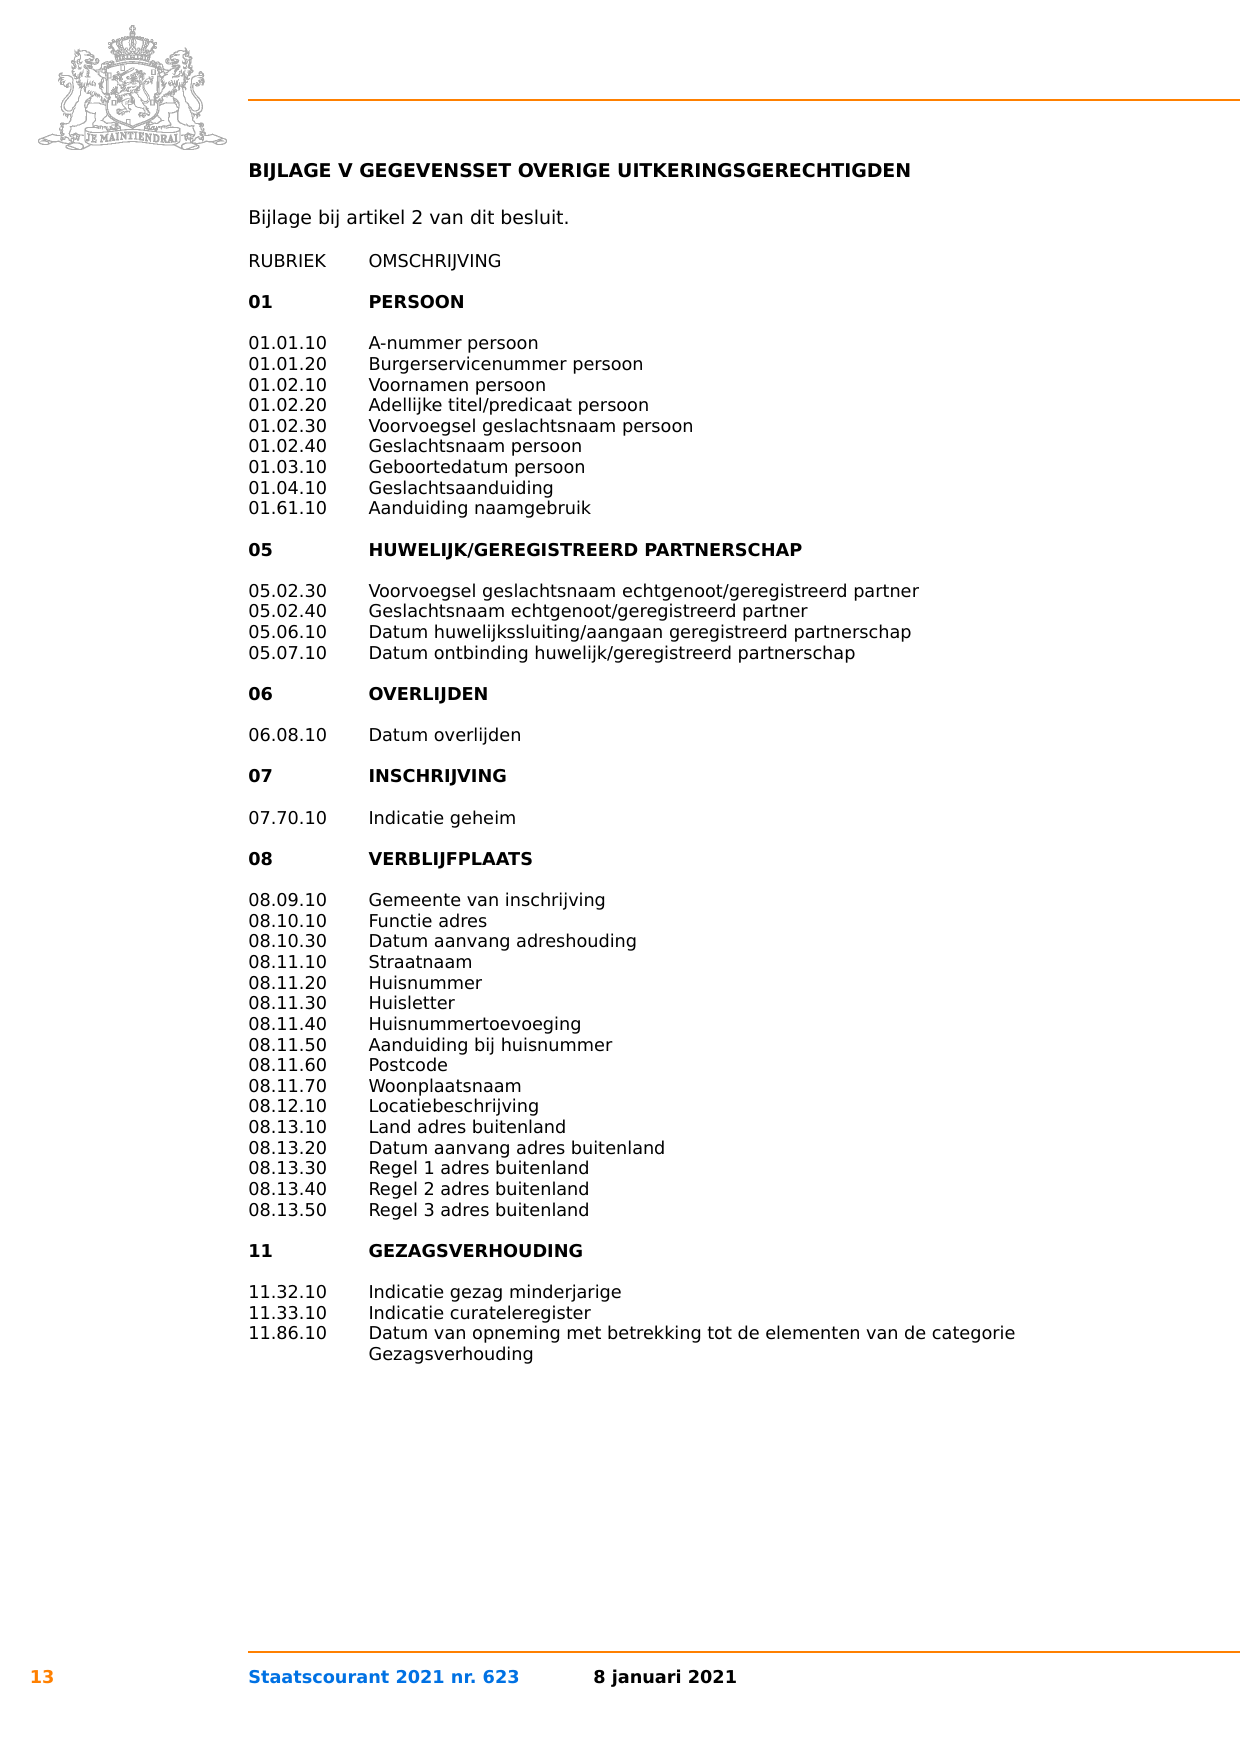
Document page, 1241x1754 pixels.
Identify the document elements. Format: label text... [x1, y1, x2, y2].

table_cell [248, 705, 362, 725]
table_cell Voorvoegsel geslachtsnaam echtgenoot/geregistreerd partner [363, 581, 1163, 601]
table_cell Regel 1 adres buitenland [363, 1158, 1163, 1179]
table_cell 08.13.10 [248, 1117, 362, 1138]
table_cell 01 [248, 292, 362, 313]
table_cell 08.12.10 [248, 1096, 362, 1117]
table_cell INSCHRIJVING [363, 766, 1163, 787]
table_cell 08.13.20 [248, 1138, 362, 1158]
table_cell [248, 746, 362, 766]
table_cell 08.13.40 [248, 1179, 362, 1199]
table_cell Datum aanvang adreshouding [363, 931, 1163, 952]
table_cell [248, 787, 362, 808]
table_cell 08.11.50 [248, 1035, 362, 1055]
table_cell Adellijke titel/predicaat persoon [363, 395, 1163, 416]
table_cell 05.02.40 [248, 601, 362, 622]
table_cell 01.61.10 [248, 498, 362, 519]
table_cell [363, 560, 1163, 581]
table_cell Regel 2 adres buitenland [363, 1179, 1163, 1199]
table_cell Geslachtsnaam echtgenoot/geregistreerd partner [363, 601, 1163, 622]
table_cell 05 [248, 540, 362, 560]
table_cell Gemeente van inschrijving [363, 890, 1163, 911]
table_cell Locatiebeschrijving [363, 1096, 1163, 1117]
table_cell Voornamen persoon [363, 375, 1163, 395]
table_cell [363, 271, 1163, 292]
table_cell 08.11.20 [248, 973, 362, 993]
table_cell Huisnummer [363, 973, 1163, 993]
table_cell 08.11.30 [248, 993, 362, 1014]
table_cell Geslachtsaanduiding [363, 478, 1163, 498]
table_cell Land adres buitenland [363, 1117, 1163, 1138]
table_cell 01.02.20 [248, 395, 362, 416]
table_cell Huisletter [363, 993, 1163, 1014]
table_cell [248, 1261, 362, 1282]
table_cell [363, 1220, 1163, 1241]
subtitle BIJLAGE V GEGEVENSSET OVERIGE UITKERINGSGERECHTIGDEN [248, 160, 1163, 182]
table_cell [248, 560, 362, 581]
table_cell 11 [248, 1241, 362, 1261]
table_cell 08.10.10 [248, 911, 362, 931]
table_cell 11.86.10 [248, 1323, 362, 1364]
table_cell Datum huwelijkssluiting/aangaan geregistreerd partnerschap [363, 622, 1163, 643]
table_cell [363, 746, 1163, 766]
table_cell Functie adres [363, 911, 1163, 931]
table_cell [248, 313, 362, 333]
table_cell [363, 787, 1163, 808]
table_cell 08.13.30 [248, 1158, 362, 1179]
table_cell GEZAGSVERHOUDING [363, 1241, 1163, 1261]
table_cell 08.11.40 [248, 1014, 362, 1034]
table_cell Woonplaatsnaam [363, 1076, 1163, 1096]
table_cell 07.70.10 [248, 808, 362, 828]
table_cell Indicatie gezag minderjarige [363, 1282, 1163, 1303]
table_cell 01.02.40 [248, 436, 362, 457]
table_cell Voorvoegsel geslachtsnaam persoon [363, 416, 1163, 436]
table_cell [363, 705, 1163, 725]
table_cell Burgerservicenummer persoon [363, 354, 1163, 374]
table_cell 05.06.10 [248, 622, 362, 643]
table_cell 08.11.70 [248, 1076, 362, 1096]
table_cell OVERLIJDEN [363, 684, 1163, 704]
table_cell [248, 1220, 362, 1241]
table_cell 06.08.10 [248, 725, 362, 746]
picture [38, 25, 227, 150]
table_cell 08.09.10 [248, 890, 362, 911]
table_cell Aanduiding naamgebruik [363, 498, 1163, 519]
table_cell [248, 271, 362, 292]
table_cell [363, 828, 1163, 849]
table_cell 01.02.30 [248, 416, 362, 436]
table_cell Indicatie curateleregister [363, 1303, 1163, 1323]
table_header OMSCHRIJVING [363, 251, 1163, 271]
table_cell Regel 3 adres buitenland [363, 1200, 1163, 1220]
table_cell [363, 870, 1163, 890]
table_cell 01.04.10 [248, 478, 362, 498]
table_cell 06 [248, 684, 362, 704]
table_cell Huisnummertoevoeging [363, 1014, 1163, 1034]
table_cell Postcode [363, 1055, 1163, 1076]
table_cell 08.11.60 [248, 1055, 362, 1076]
table_cell 07 [248, 766, 362, 787]
table_cell [248, 519, 362, 539]
table_cell 08.11.10 [248, 952, 362, 973]
table_cell HUWELIJK/GEREGISTREERD PARTNERSCHAP [363, 540, 1163, 560]
text Bijlage bij artikel 2 van dit besluit. [248, 207, 1163, 229]
table_cell 11.32.10 [248, 1282, 362, 1303]
table_cell 08.10.30 [248, 931, 362, 952]
table_cell 05.02.30 [248, 581, 362, 601]
table_cell 01.02.10 [248, 375, 362, 395]
table_cell Aanduiding bij huisnummer [363, 1035, 1163, 1055]
table_cell [248, 828, 362, 849]
table_cell PERSOON [363, 292, 1163, 313]
table_cell Indicatie geheim [363, 808, 1163, 828]
table_cell [248, 663, 362, 684]
table_cell [363, 1261, 1163, 1282]
table_cell 08 [248, 849, 362, 869]
table_cell 05.07.10 [248, 643, 362, 663]
table_cell Datum aanvang adres buitenland [363, 1138, 1163, 1158]
table_cell 01.03.10 [248, 457, 362, 478]
table_cell Datum overlijden [363, 725, 1163, 746]
table_cell [363, 519, 1163, 539]
table_cell Geboortedatum persoon [363, 457, 1163, 478]
table_cell 01.01.10 [248, 333, 362, 354]
table_cell A-nummer persoon [363, 333, 1163, 354]
table_cell 08.13.50 [248, 1200, 362, 1220]
table_cell Datum ontbinding huwelijk/geregistreerd partnerschap [363, 643, 1163, 663]
table_cell 01.01.20 [248, 354, 362, 374]
table_header RUBRIEK [248, 251, 362, 271]
table_cell [248, 870, 362, 890]
table_cell Datum van opneming met betrekking tot de elementen van de categorie Gezagsverhouding [363, 1323, 1163, 1364]
table_cell [363, 313, 1163, 333]
table_cell VERBLIJFPLAATS [363, 849, 1163, 869]
table_cell Geslachtsnaam persoon [363, 436, 1163, 457]
table_cell [363, 663, 1163, 684]
table_cell Straatnaam [363, 952, 1163, 973]
table_cell 11.33.10 [248, 1303, 362, 1323]
